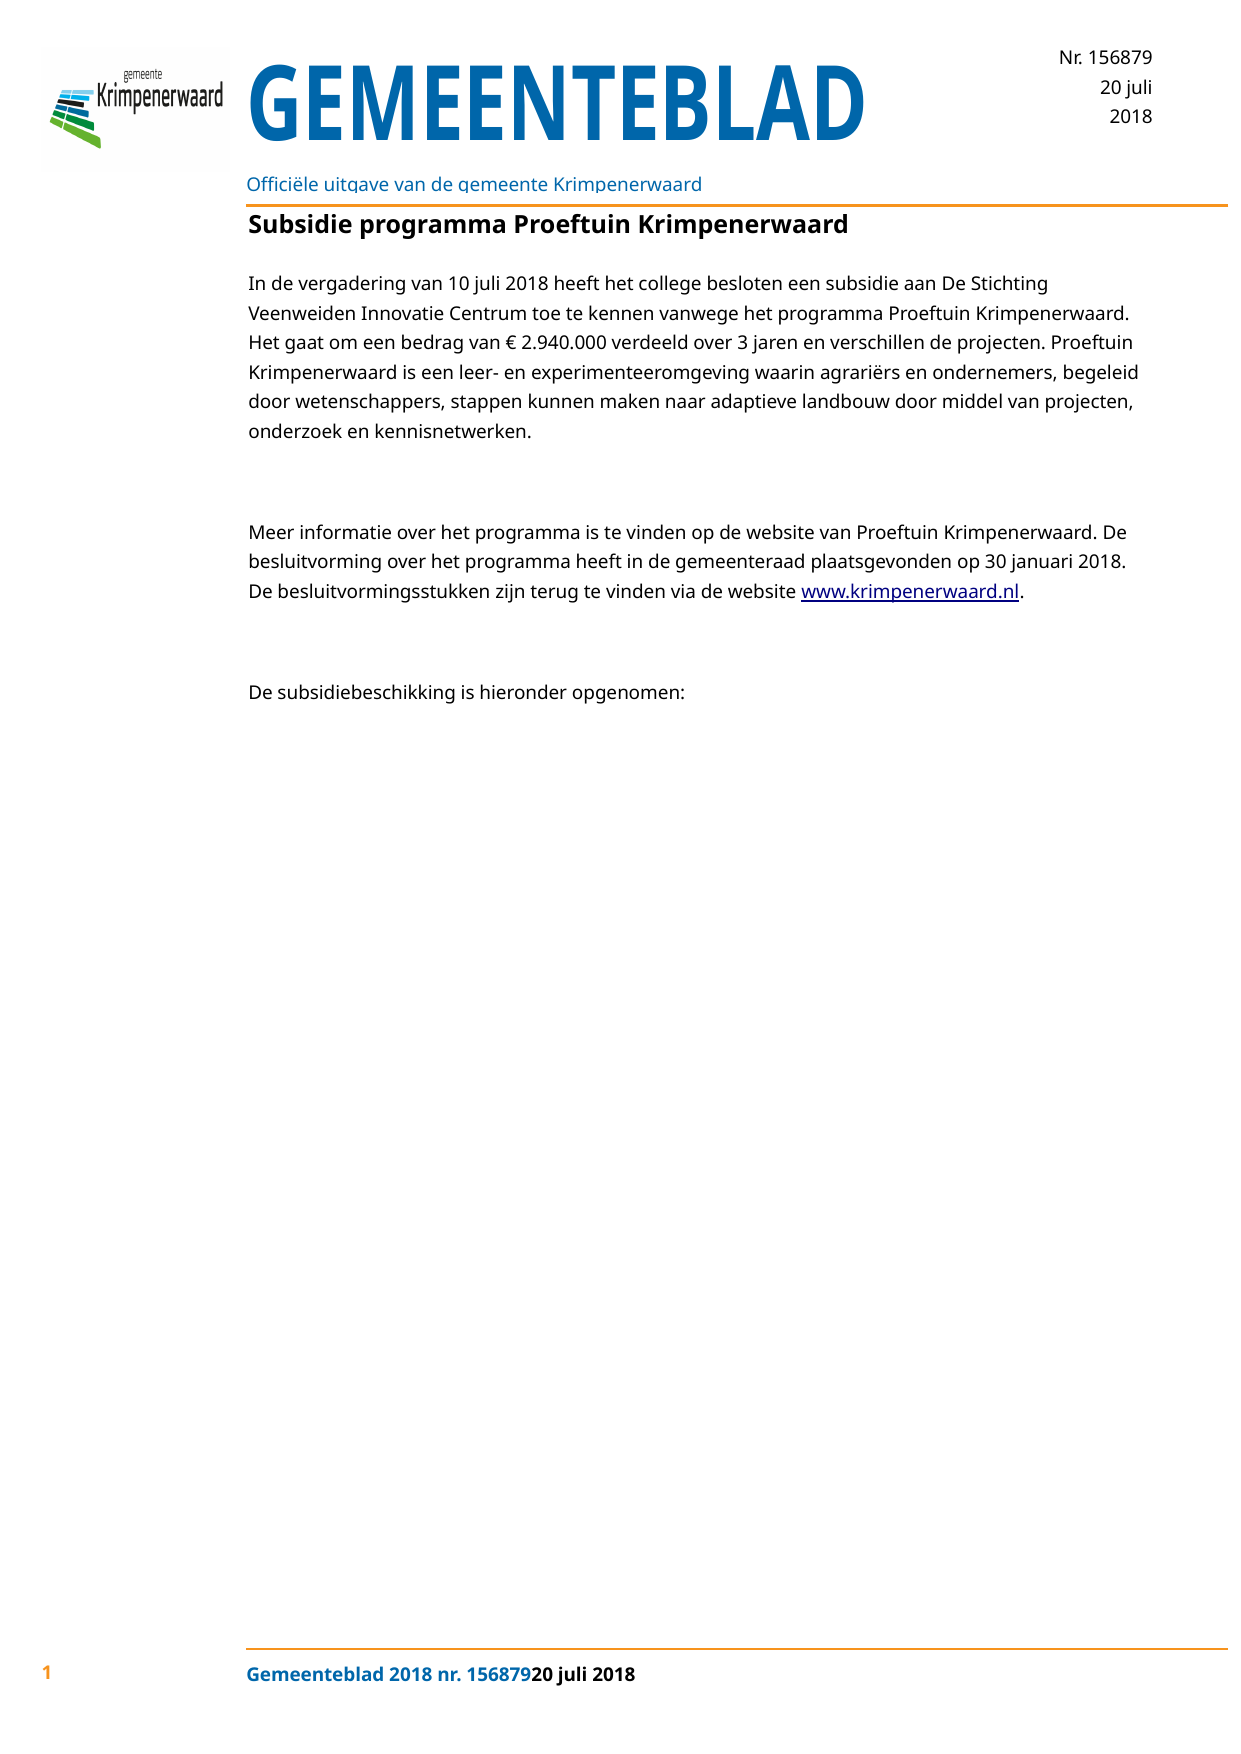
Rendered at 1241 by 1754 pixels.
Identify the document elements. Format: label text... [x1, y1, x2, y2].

picture [41, 47, 231, 172]
text Meer informatie over het programma is te vinden op de website van Proeftuin Krimpenerwaard. De besluitvorming over het programma heeft in de gemeenteraad plaatsgevonden op 30 januari 2018. De besluitvormingsstukken zijn terug te vinden via de website www.krimpenerwaard.nl. [248, 519, 1152, 604]
text De subsidiebeschikking is hieronder opgenomen: [248, 679, 1152, 705]
text Subsidie programma Proeftuin Krimpenerwaard [248, 207, 1152, 241]
text In de vergadering van 10 juli 2018 heeft het college besloten een subsidie aan De Stichting Veenweiden Innovatie Centrum toe te kennen vanwege het programma Proeftuin Krimpenerwaard. Het gaat om een bedrag van € 2.940.000 verdeeld over 3 jaren en verschillen de projecten. Proeftuin Krimpenerwaard is een leer- en experimenteeromgeving waarin agrariërs en ondernemers, begeleid door wetenschappers, stappen kunnen maken naar adaptieve landbouw door middel van projecten, onderzoek en kennisnetwerken. [248, 270, 1152, 444]
